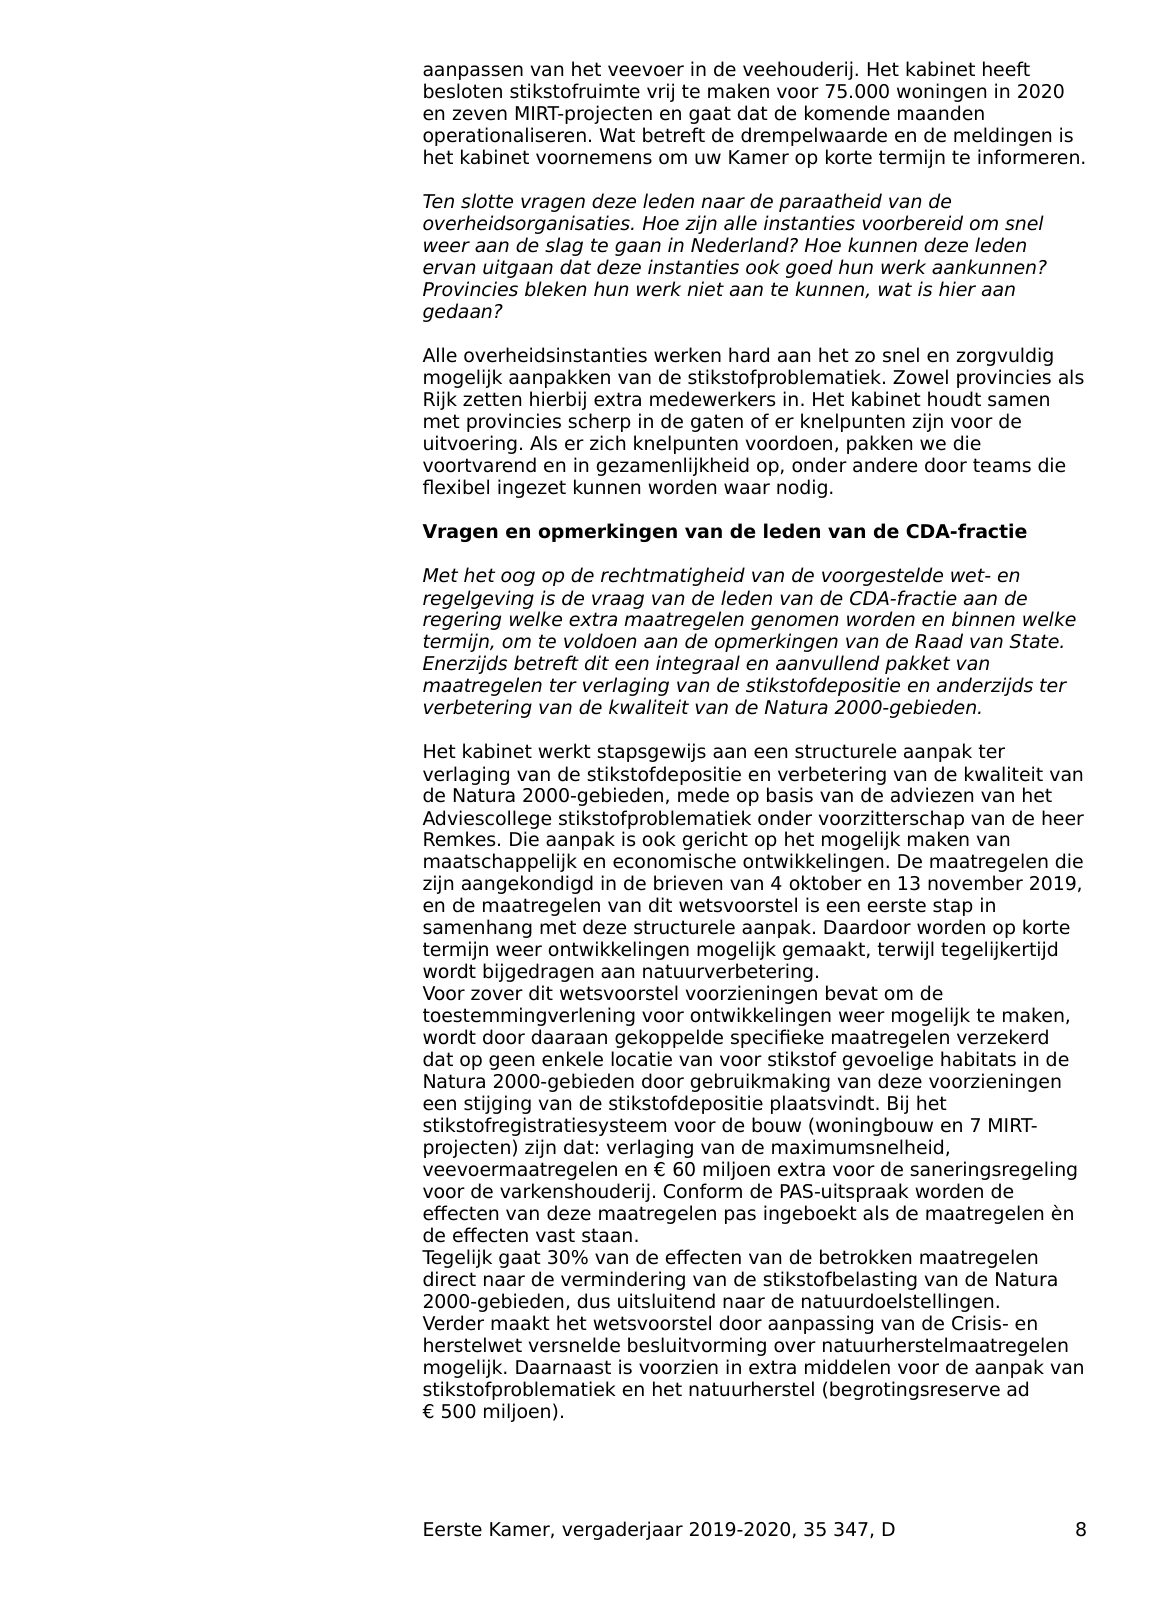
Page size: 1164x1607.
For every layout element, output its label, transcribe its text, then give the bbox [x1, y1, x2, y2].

text Tegelijk gaat 30% van de effecten van de betrokken maatregelen direct naar de vermindering van de stikstofbelasting van de Natura 2000-gebieden, dus uitsluitend naar de natuurdoelstellingen. [422, 1247, 1087, 1313]
text Met het oog op de rechtmatigheid van de voorgestelde wet- en regelgeving is de vraag van de leden van de CDA-fractie aan de regering welke extra maatregelen genomen worden en binnen welke termijn, om te voldoen aan de opmerkingen van de Raad van State. Enerzijds betreft dit een integraal en aanvullend pakket van maatregelen ter verlaging van de stikstofdepositie en anderzijds ter verbetering van de kwaliteit van de Natura 2000-gebieden. [422, 565, 1087, 719]
text Alle overheidsinstanties werken hard aan het zo snel en zorgvuldig mogelijk aanpakken van de stikstofproblematiek. Zowel provincies als Rijk zetten hierbij extra medewerkers in. Het kabinet houdt samen met provincies scherp in de gaten of er knelpunten zijn voor de uitvoering. Als er zich knelpunten voordoen, pakken we die voortvarend en in gezamenlijkheid op, onder andere door teams die flexibel ingezet kunnen worden waar nodig. [422, 345, 1087, 499]
text Voor zover dit wetsvoorstel voorzieningen bevat om de toestemmingverlening voor ontwikkelingen weer mogelijk te maken, wordt door daaraan gekoppelde specifieke maatregelen verzekerd dat op geen enkele locatie van voor stikstof gevoelige habitats in de Natura 2000-gebieden door gebruikmaking van deze voorzieningen een stijging van de stikstofdepositie plaatsvindt. Bij het stikstofregistratiesysteem voor de bouw (woningbouw en 7 MIRT-projecten) zijn dat: verlaging van de maximumsnelheid, veevoermaatregelen en € 60 miljoen extra voor de saneringsregeling voor de varkenshouderij. Conform de PAS-uitspraak worden de effecten van deze maatregelen pas ingeboekt als de maatregelen èn de effecten vast staan. [422, 983, 1087, 1247]
text Verder maakt het wetsvoorstel door aanpassing van de Crisis- en herstelwet versnelde besluitvorming over natuurherstelmaatregelen mogelijk. Daarnaast is voorzien in extra middelen voor de aanpak van stikstofproblematiek en het natuurherstel (begrotingsreserve ad € 500 miljoen). [422, 1313, 1087, 1423]
text Ten slotte vragen deze leden naar de paraatheid van de overheidsorganisaties. Hoe zijn alle instanties voorbereid om snel weer aan de slag te gaan in Nederland? Hoe kunnen deze leden ervan uitgaan dat deze instanties ook goed hun werk aankunnen? Provincies bleken hun werk niet aan te kunnen, wat is hier aan gedaan? [422, 191, 1087, 323]
subtitle Vragen en opmerkingen van de leden van de CDA-fractie [422, 521, 1087, 543]
text aanpassen van het veevoer in de veehouderij. Het kabinet heeft besloten stikstofruimte vrij te maken voor 75.000 woningen in 2020 en zeven MIRT-projecten en gaat dat de komende maanden operationaliseren. Wat betreft de drempelwaarde en de meldingen is het kabinet voornemens om uw Kamer op korte termijn te informeren. [422, 59, 1087, 169]
text Het kabinet werkt stapsgewijs aan een structurele aanpak ter verlaging van de stikstofdepositie en verbetering van de kwaliteit van de Natura 2000-gebieden, mede op basis van de adviezen van het Adviescollege stikstofproblematiek onder voorzitterschap van de heer Remkes. Die aanpak is ook gericht op het mogelijk maken van maatschappelijk en economische ontwikkelingen. De maatregelen die zijn aangekondigd in de brieven van 4 oktober en 13 november 2019, en de maatregelen van dit wetsvoorstel is een eerste stap in samenhang met deze structurele aanpak. Daardoor worden op korte termijn weer ontwikkelingen mogelijk gemaakt, terwijl tegelijkertijd wordt bijgedragen aan natuurverbetering. [422, 741, 1087, 983]
